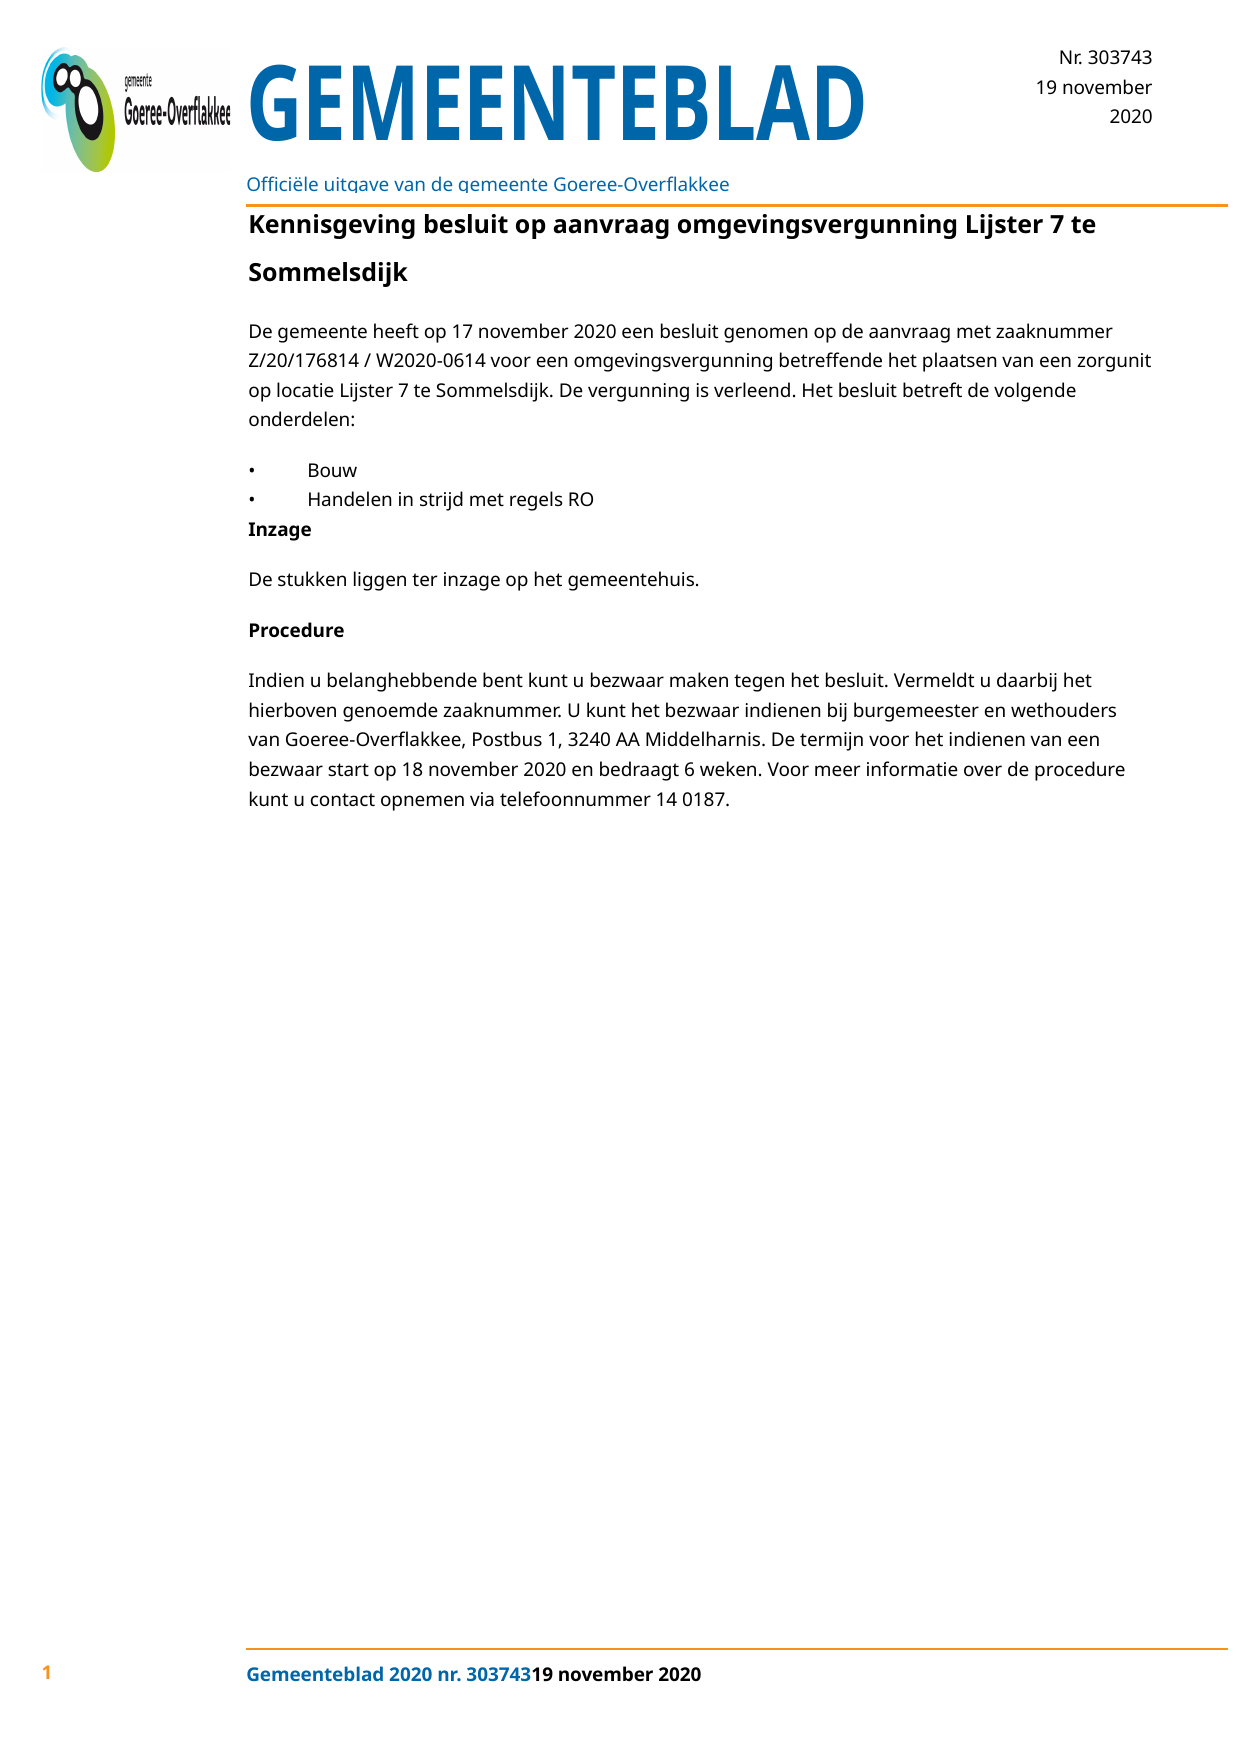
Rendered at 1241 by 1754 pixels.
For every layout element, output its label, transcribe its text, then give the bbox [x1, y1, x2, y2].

picture [41, 47, 231, 172]
text Indien u belanghebbende bent kunt u bezwaar maken tegen het besluit. Vermeldt u daarbij het hierboven genoemde zaaknummer. U kunt het bezwaar indienen bij burgemeester en wethouders van Goeree-Overflakkee, Postbus 1, 3240 AA Middelharnis. De termijn voor het indienen van een bezwaar start op 18 november 2020 en bedraagt 6 weken. Voor meer informatie over de procedure kunt u contact opnemen via telefoonnummer 14 0187. [248, 667, 1152, 812]
text Kennisgeving besluit op aanvraag omgevingsvergunning Lijster 7 te Sommelsdijk [248, 207, 1152, 288]
text De gemeente heeft op 17 november 2020 een besluit genomen op de aanvraag met zaaknummer Z/20/176814 / W2020-0614 voor een omgevingsvergunning betreffende het plaatsen van een zorgunit op locatie Lijster 7 te Sommelsdijk. De vergunning is verleend. Het besluit betreft de volgende onderdelen: [248, 318, 1152, 432]
list Handelen in strijd met regels RO [248, 487, 1152, 512]
text Procedure [248, 617, 1152, 643]
list Bouw [248, 457, 1152, 483]
text Inzage [248, 516, 1152, 542]
text De stukken liggen ter inzage op het gemeentehuis. [248, 567, 1152, 592]
